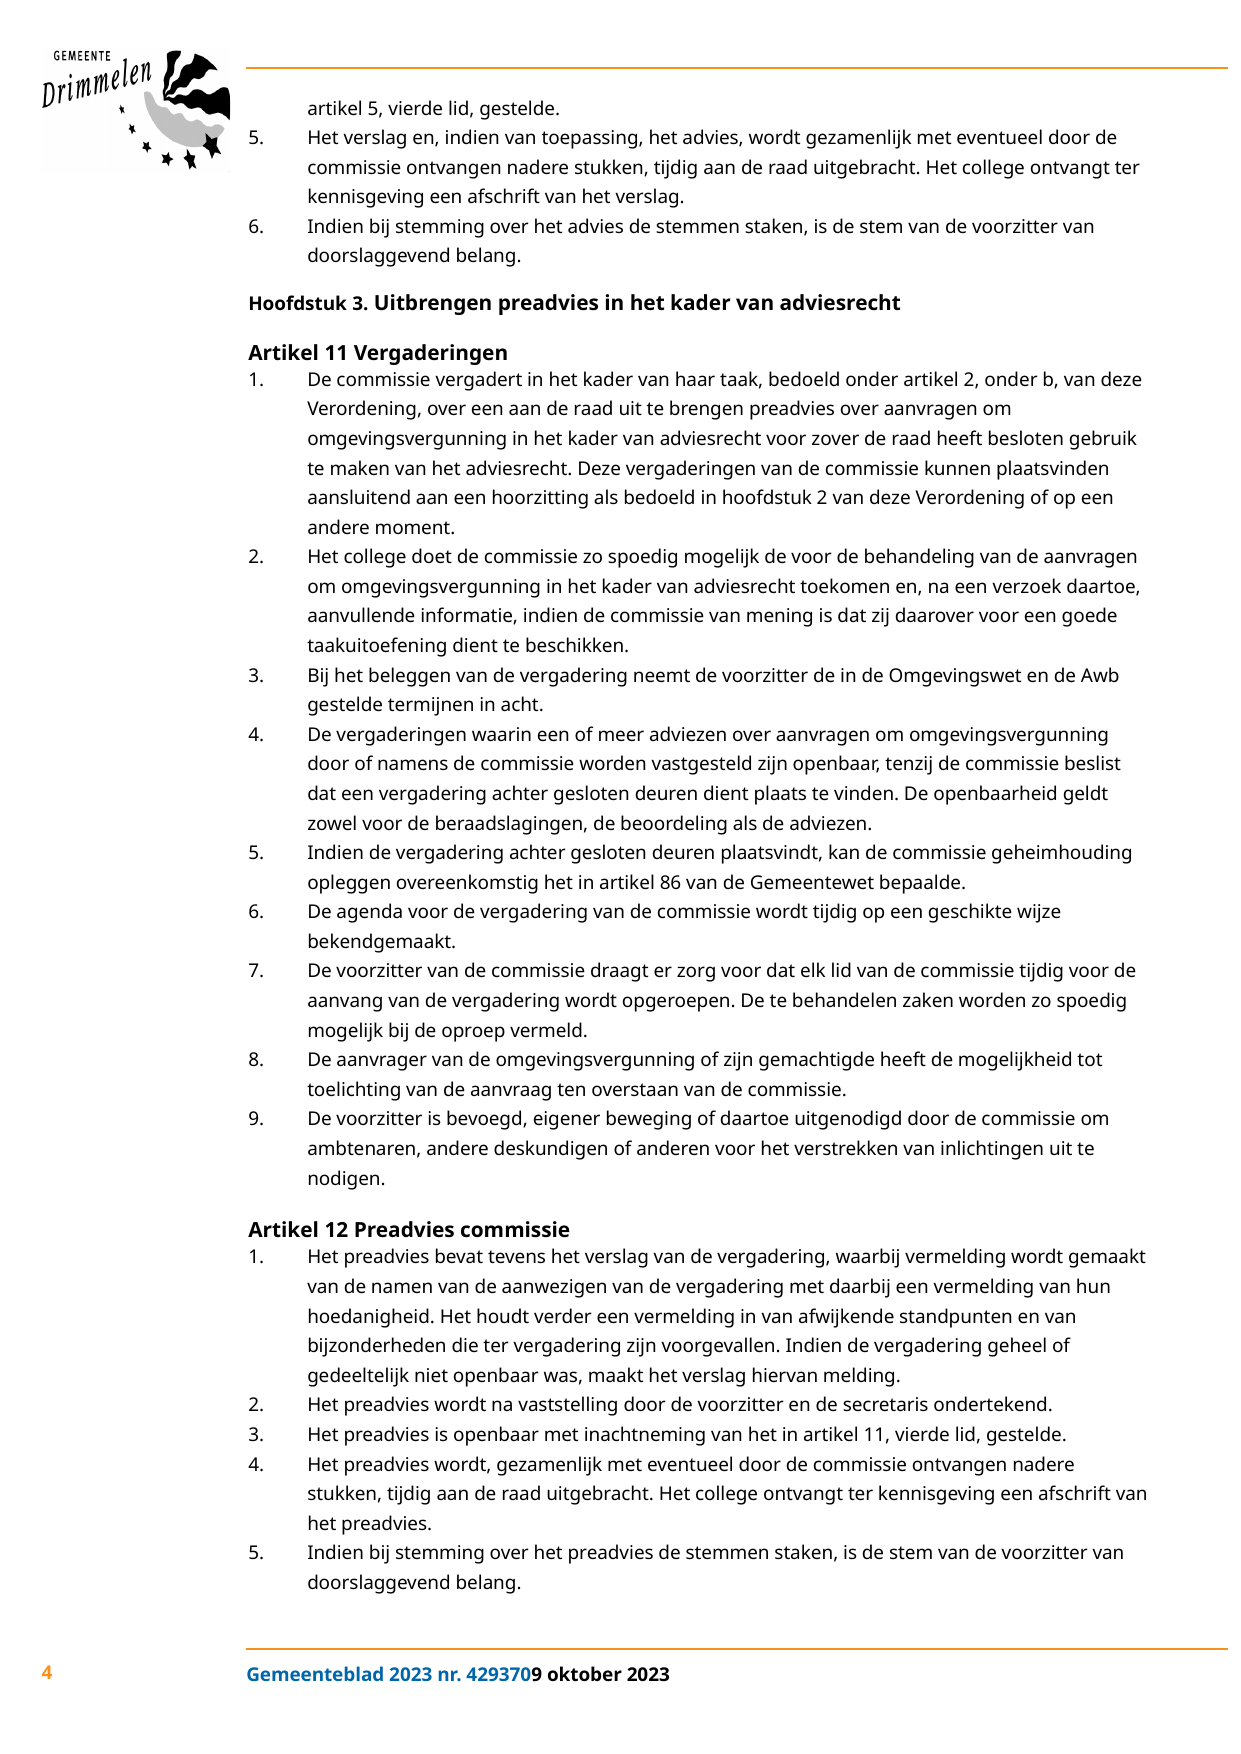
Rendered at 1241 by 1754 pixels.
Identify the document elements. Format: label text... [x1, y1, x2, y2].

list artikel 5, vierde lid, gestelde. [248, 95, 1152, 121]
list Indien de vergadering achter gesloten deuren plaatsvindt, kan de commissie geheimhouding opleggen overeenkomstig het in artikel 86 van de Gemeentewet bepaalde. [248, 839, 1152, 895]
text Artikel 12 Preadvies commissie [248, 1215, 1152, 1244]
list De aanvrager van de omgevingsvergunning of zijn gemachtigde heeft de mogelijkheid tot toelichting van de aanvraag ten overstaan van de commissie. [248, 1046, 1152, 1102]
list Het preadvies is openbaar met inachtneming van het in artikel 11, vierde lid, gestelde. [248, 1421, 1152, 1447]
list De vergaderingen waarin een of meer adviezen over aanvragen om omgevingsvergunning door of namens de commissie worden vastgesteld zijn openbaar, tenzij de commissie beslist dat een vergadering achter gesloten deuren dient plaats te vinden. De openbaarheid geldt zowel voor de beraadslagingen, de beoordeling als de adviezen. [248, 721, 1152, 836]
list Het verslag en, indien van toepassing, het advies, wordt gezamenlijk met eventueel door de commissie ontvangen nadere stukken, tijdig aan de raad uitgebracht. Het college ontvangt ter kennisgeving een afschrift van het verslag. [248, 124, 1152, 209]
list De voorzitter is bevoegd, eigener beweging of daartoe uitgenodigd door de commissie om ambtenaren, andere deskundigen of anderen voor het verstrekken van inlichtingen uit te nodigen. [248, 1106, 1152, 1191]
text Artikel 11 Vergaderingen [248, 338, 1152, 366]
text Hoofdstuk 3. Uitbrengen preadvies in het kader van adviesrecht [248, 288, 1152, 317]
list De agenda voor de vergadering van de commissie wordt tijdig op een geschikte wijze bekendgemaakt. [248, 898, 1152, 954]
list Indien bij stemming over het advies de stemmen staken, is de stem van de voorzitter van doorslaggevend belang. [248, 213, 1152, 268]
list Het preadvies wordt, gezamenlijk met eventueel door de commissie ontvangen nadere stukken, tijdig aan de raad uitgebracht. Het college ontvangt ter kennisgeving een afschrift van het preadvies. [248, 1451, 1152, 1536]
list De voorzitter van de commissie draagt er zorg voor dat elk lid van de commissie tijdig voor de aanvang van de vergadering wordt opgeroepen. De te behandelen zaken worden zo spoedig mogelijk bij de oproep vermeld. [248, 958, 1152, 1043]
list Bij het beleggen van de vergadering neemt de voorzitter de in de Omgevingswet en de Awb gestelde termijnen in acht. [248, 662, 1152, 717]
list Het preadvies wordt na vaststelling door de voorzitter en de secretaris ondertekend. [248, 1392, 1152, 1417]
list Indien bij stemming over het preadvies de stemmen staken, is de stem van de voorzitter van doorslaggevend belang. [248, 1539, 1152, 1595]
picture [41, 47, 231, 172]
list De commissie vergadert in het kader van haar taak, bedoeld onder artikel 2, onder b, van deze Verordening, over een aan de raad uit te brengen preadvies over aanvragen om omgevingsvergunning in het kader van adviesrecht voor zover de raad heeft besloten gebruik te maken van het adviesrecht. Deze vergaderingen van de commissie kunnen plaatsvinden aansluitend aan een hoorzitting als bedoeld in hoofdstuk 2 van deze Verordening of op een andere moment. [248, 366, 1152, 540]
list Het college doet de commissie zo spoedig mogelijk de voor de behandeling van de aanvragen om omgevingsvergunning in het kader van adviesrecht toekomen en, na een verzoek daartoe, aanvullende informatie, indien de commissie van mening is dat zij daarover voor een goede taakuitoefening dient te beschikken. [248, 543, 1152, 658]
list Het preadvies bevat tevens het verslag van de vergadering, waarbij vermelding wordt gemaakt van de namen van de aanwezigen van de vergadering met daarbij een vermelding van hun hoedanigheid. Het houdt verder een vermelding in van afwijkende standpunten en van bijzonderheden die ter vergadering zijn voorgevallen. Indien de vergadering geheel of gedeeltelijk niet openbaar was, maakt het verslag hiervan melding. [248, 1244, 1152, 1388]
